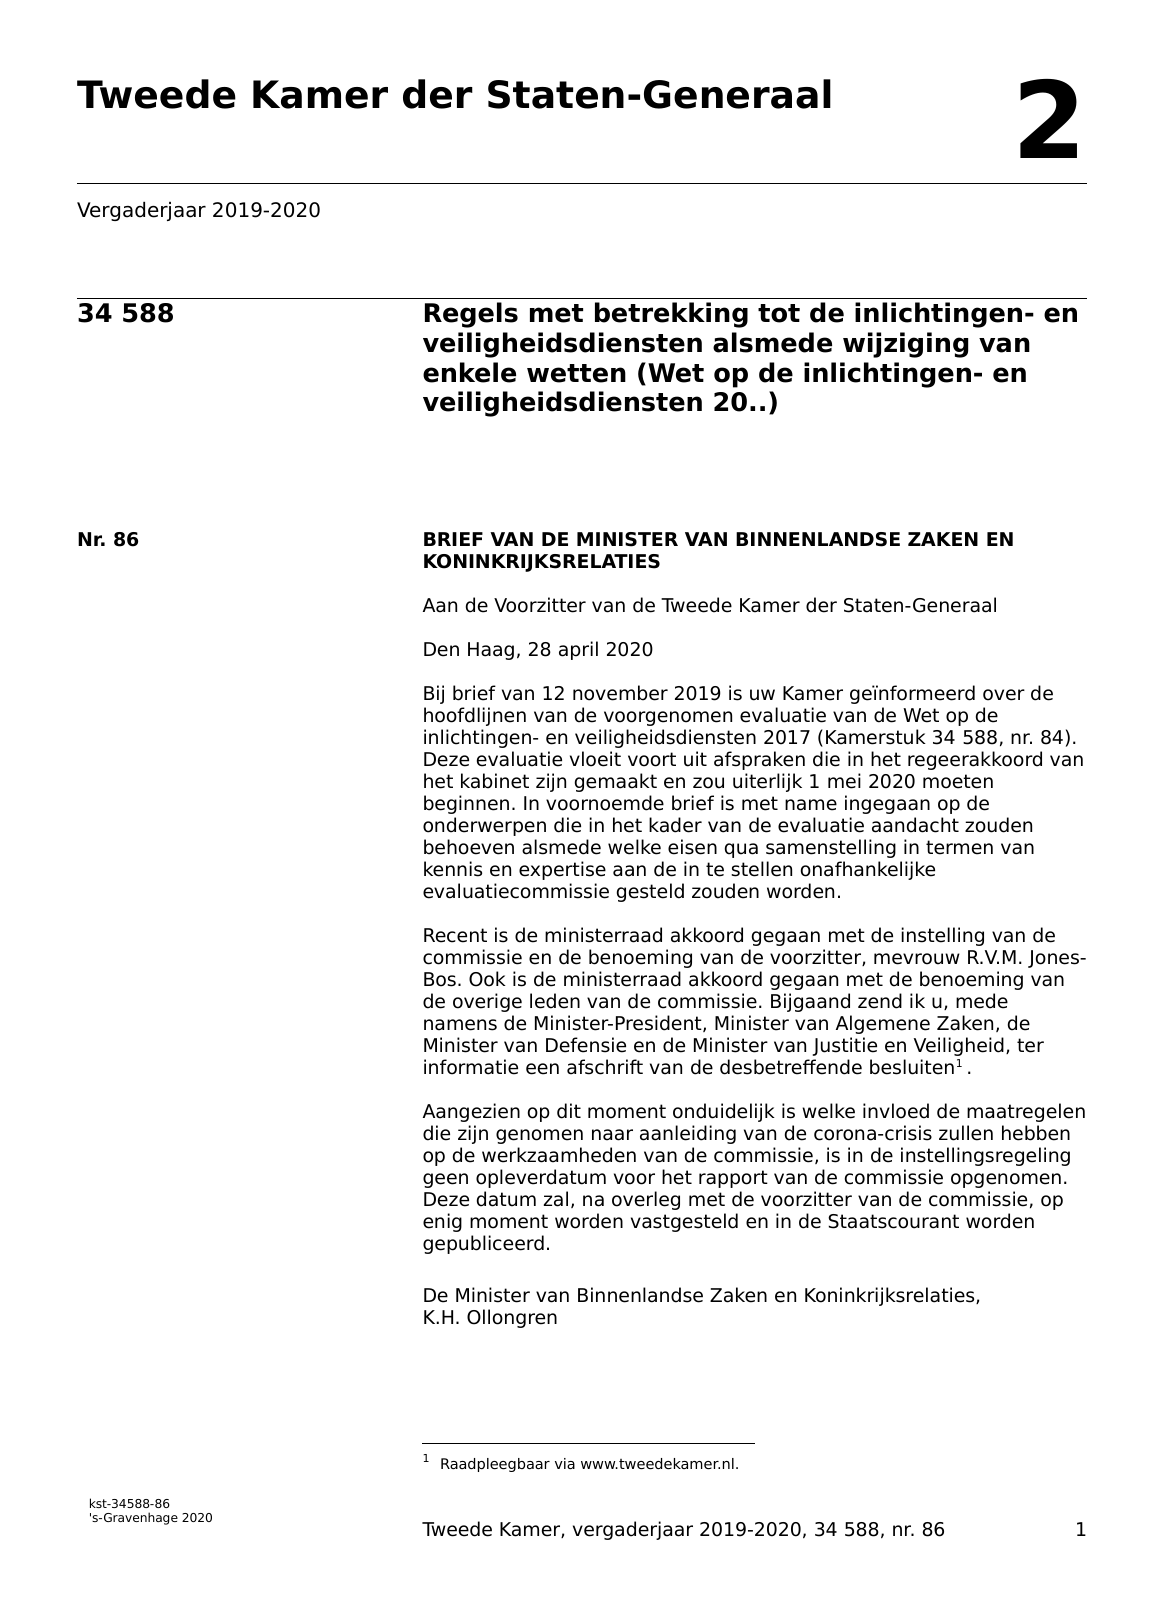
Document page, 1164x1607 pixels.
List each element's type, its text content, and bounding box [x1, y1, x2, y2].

table_header 2 [886, 59, 1087, 183]
text Raadpleegbaar via www.tweedekamer.nl. [422, 1452, 1087, 1474]
text Aan de Voorzitter van de Tweede Kamer der Staten-Generaal [422, 595, 1087, 617]
text Den Haag, 28 april 2020 [422, 639, 1087, 661]
text kst-34588-86 [88, 1497, 323, 1511]
subtitle Nr. 86 BRIEF VAN DE MINISTER VAN BINNENLANDSE ZAKEN EN KONINKRIJKSRELATIES [77, 529, 1087, 573]
text Aangezien op dit moment onduidelijk is welke invloed de maatregelen die zijn genomen naar aanleiding van de corona-crisis zullen hebben op de werkzaamheden van de commissie, is in de instellingsregeling geen opleverdatum voor het rapport van de commissie opgenomen. Deze datum zal, na overleg met de voorzitter van de commissie, op enig moment worden vastgesteld en in de Staatscourant worden gepubliceerd. [422, 1101, 1087, 1255]
text Bij brief van 12 november 2019 is uw Kamer geïnformeerd over de hoofdlijnen van de voorgenomen evaluatie van de Wet op de inlichtingen- en veiligheidsdiensten 2017 (Kamerstuk 34 588, nr. 84). Deze evaluatie vloeit voort uit afspraken die in het regeerakkoord van het kabinet zijn gemaakt en zou uiterlijk 1 mei 2020 moeten beginnen. In voornoemde brief is met name ingegaan op de onderwerpen die in het kader van de evaluatie aandacht zouden behoeven alsmede welke eisen qua samenstelling in termen van kennis en expertise aan de in te stellen onafhankelijke evaluatiecommissie gesteld zouden worden. [422, 683, 1087, 903]
text De Minister van Binnenlandse Zaken en Koninkrijksrelaties, K.H. Ollongren [422, 1285, 1087, 1329]
subtitle 34 588 Regels met betrekking tot de inlichtingen- en veiligheidsdiensten alsmede wijziging van enkele wetten (Wet op de inlichtingen- en veiligheidsdiensten 20..) [77, 299, 1087, 418]
text 's-Gravenhage 2020 [88, 1511, 323, 1525]
table_cell Vergaderjaar 2019-2020 [77, 184, 1087, 298]
text Recent is de ministerraad akkoord gegaan met de instelling van de commissie en de benoeming van de voorzitter, mevrouw R.V.M. Jones-Bos. Ook is de ministerraad akkoord gegaan met de benoeming van de overige leden van de commissie. Bijgaand zend ik u, mede namens de Minister-President, Minister van Algemene Zaken, de Minister van Defensie en de Minister van Justitie en Veiligheid, ter informatie een afschrift van de desbetreffende besluiten. [422, 925, 1087, 1079]
table_header Tweede Kamer der Staten-Generaal [77, 59, 886, 183]
